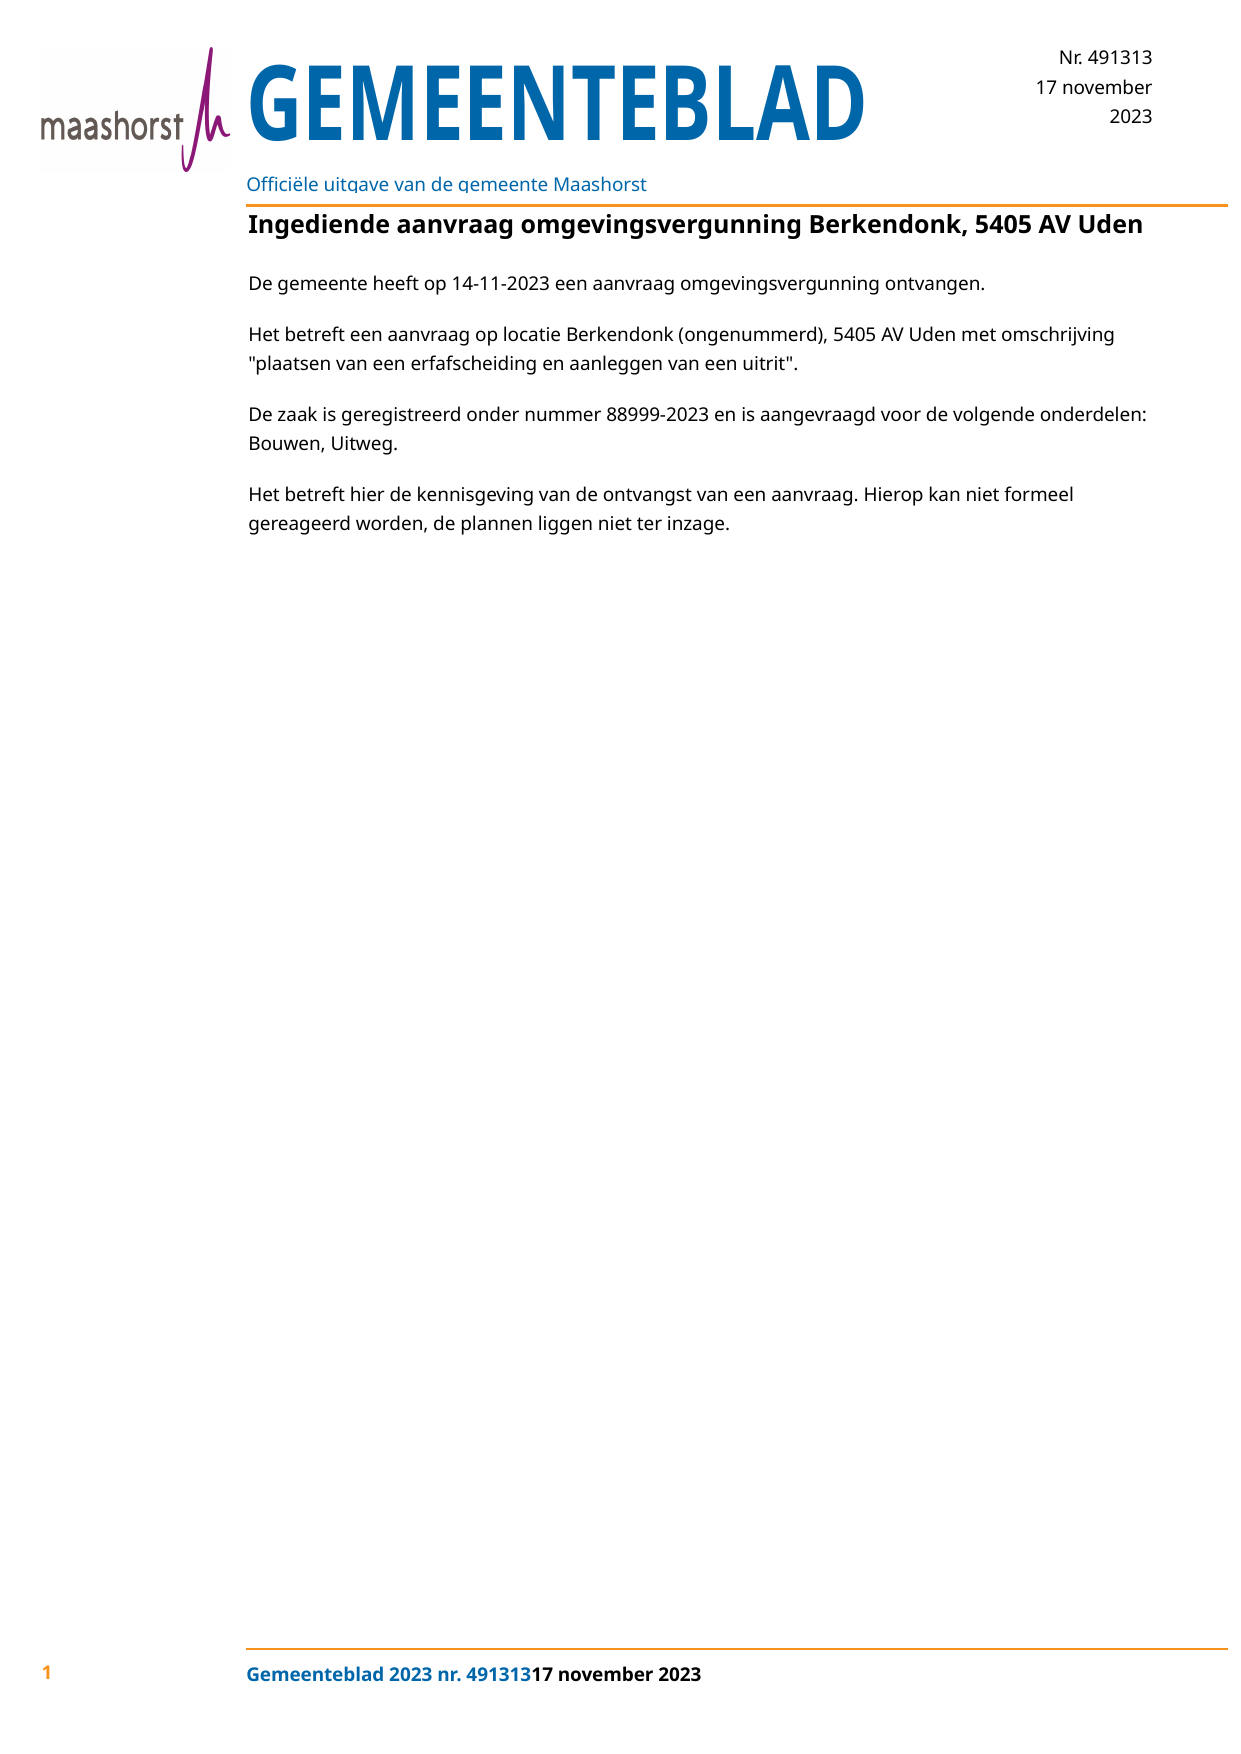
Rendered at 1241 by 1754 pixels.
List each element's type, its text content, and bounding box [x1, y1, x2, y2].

text Ingediende aanvraag omgevingsvergunning Berkendonk, 5405 AV Uden [248, 207, 1152, 241]
text Het betreft een aanvraag op locatie Berkendonk (ongenummerd), 5405 AV Uden met omschrijving "plaatsen van een erfafscheiding en aanleggen van een uitrit". [248, 321, 1152, 376]
text De gemeente heeft op 14-11-2023 een aanvraag omgevingsvergunning ontvangen. [248, 270, 1152, 296]
text Het betreft hier de kennisgeving van de ontvangst van een aanvraag. Hierop kan niet formeel gereageerd worden, de plannen liggen niet ter inzage. [248, 481, 1152, 536]
text De zaak is geregistreerd onder nummer 88999-2023 en is aangevraagd voor de volgende onderdelen: Bouwen, Uitweg. [248, 401, 1152, 456]
picture [41, 47, 231, 172]
